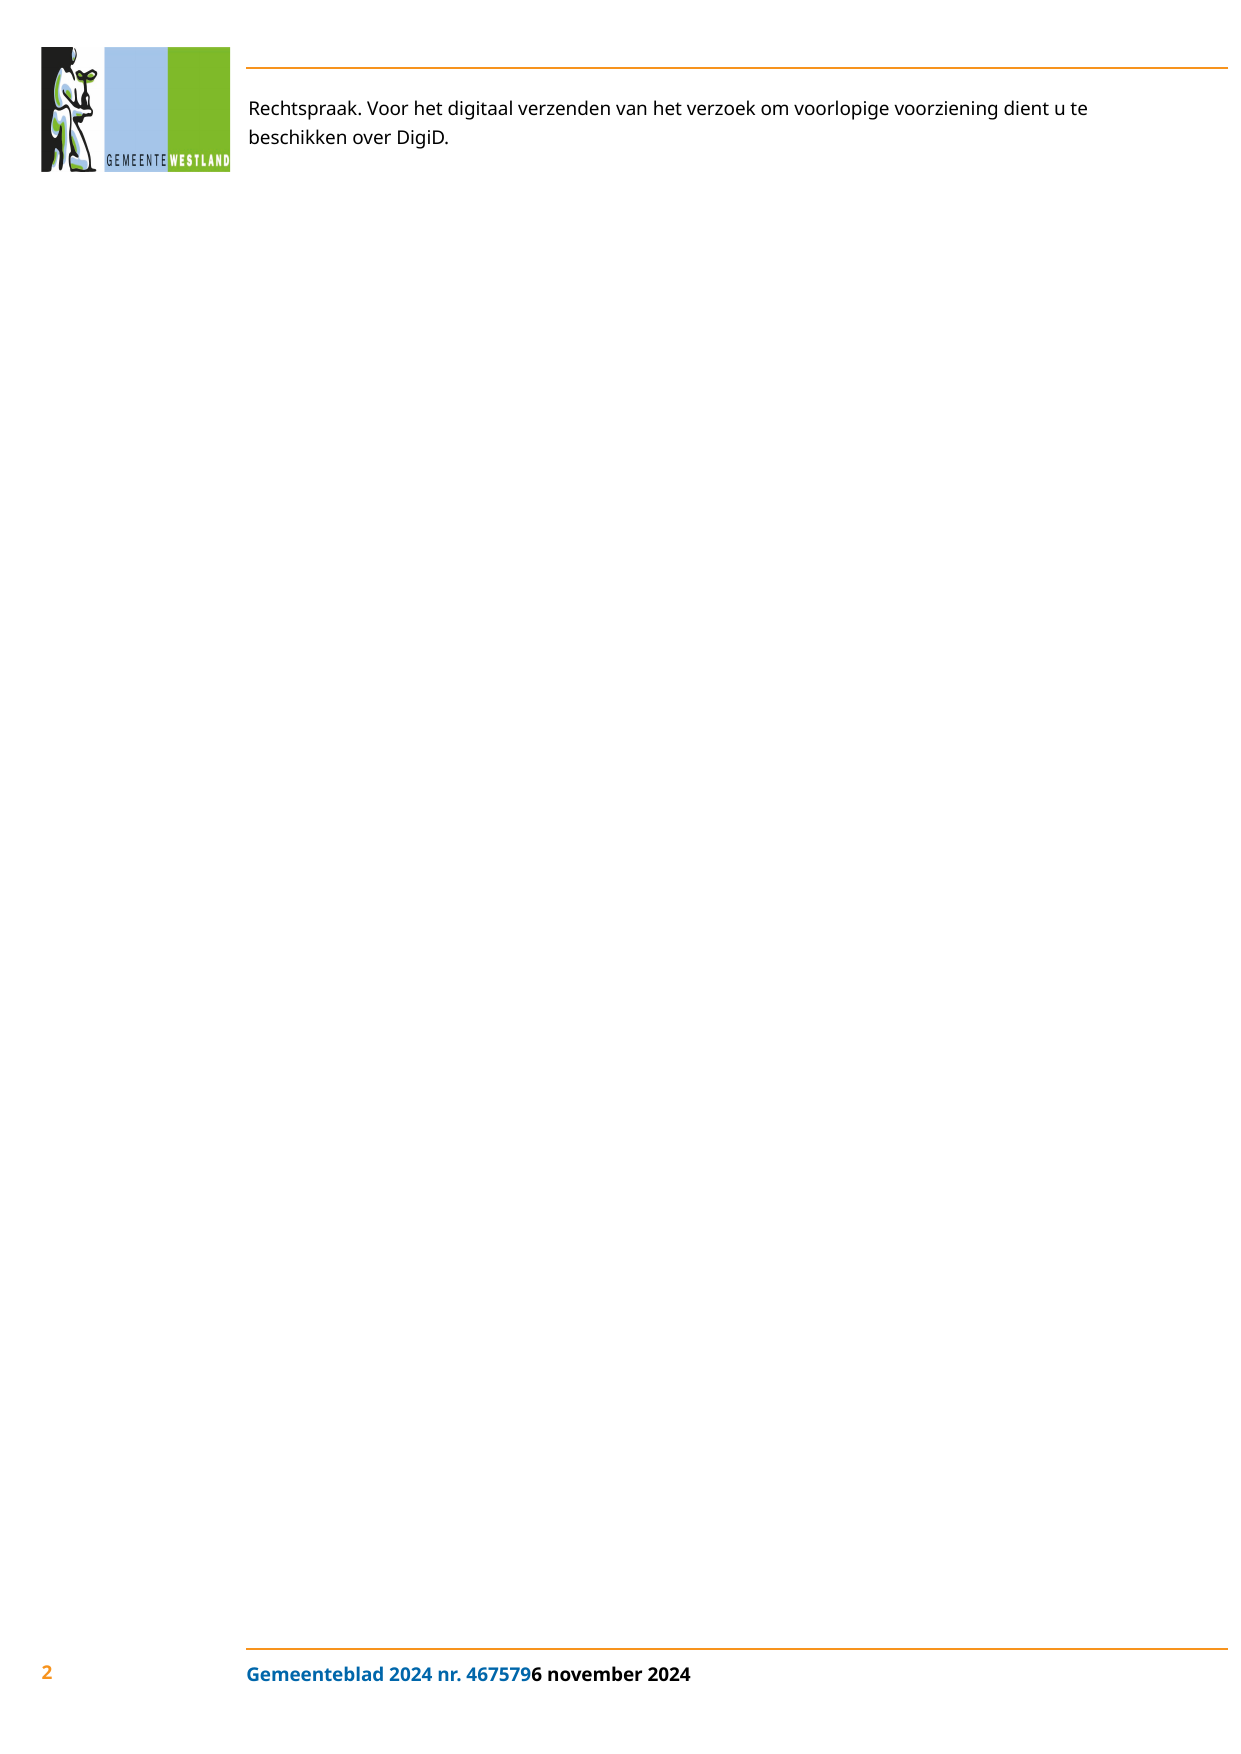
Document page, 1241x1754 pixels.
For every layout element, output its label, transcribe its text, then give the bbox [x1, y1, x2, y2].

text Rechtspraak. Voor het digitaal verzenden van het verzoek om voorlopige voorziening dient u te beschikken over DigiD. [248, 95, 1152, 150]
picture [41, 47, 231, 172]
